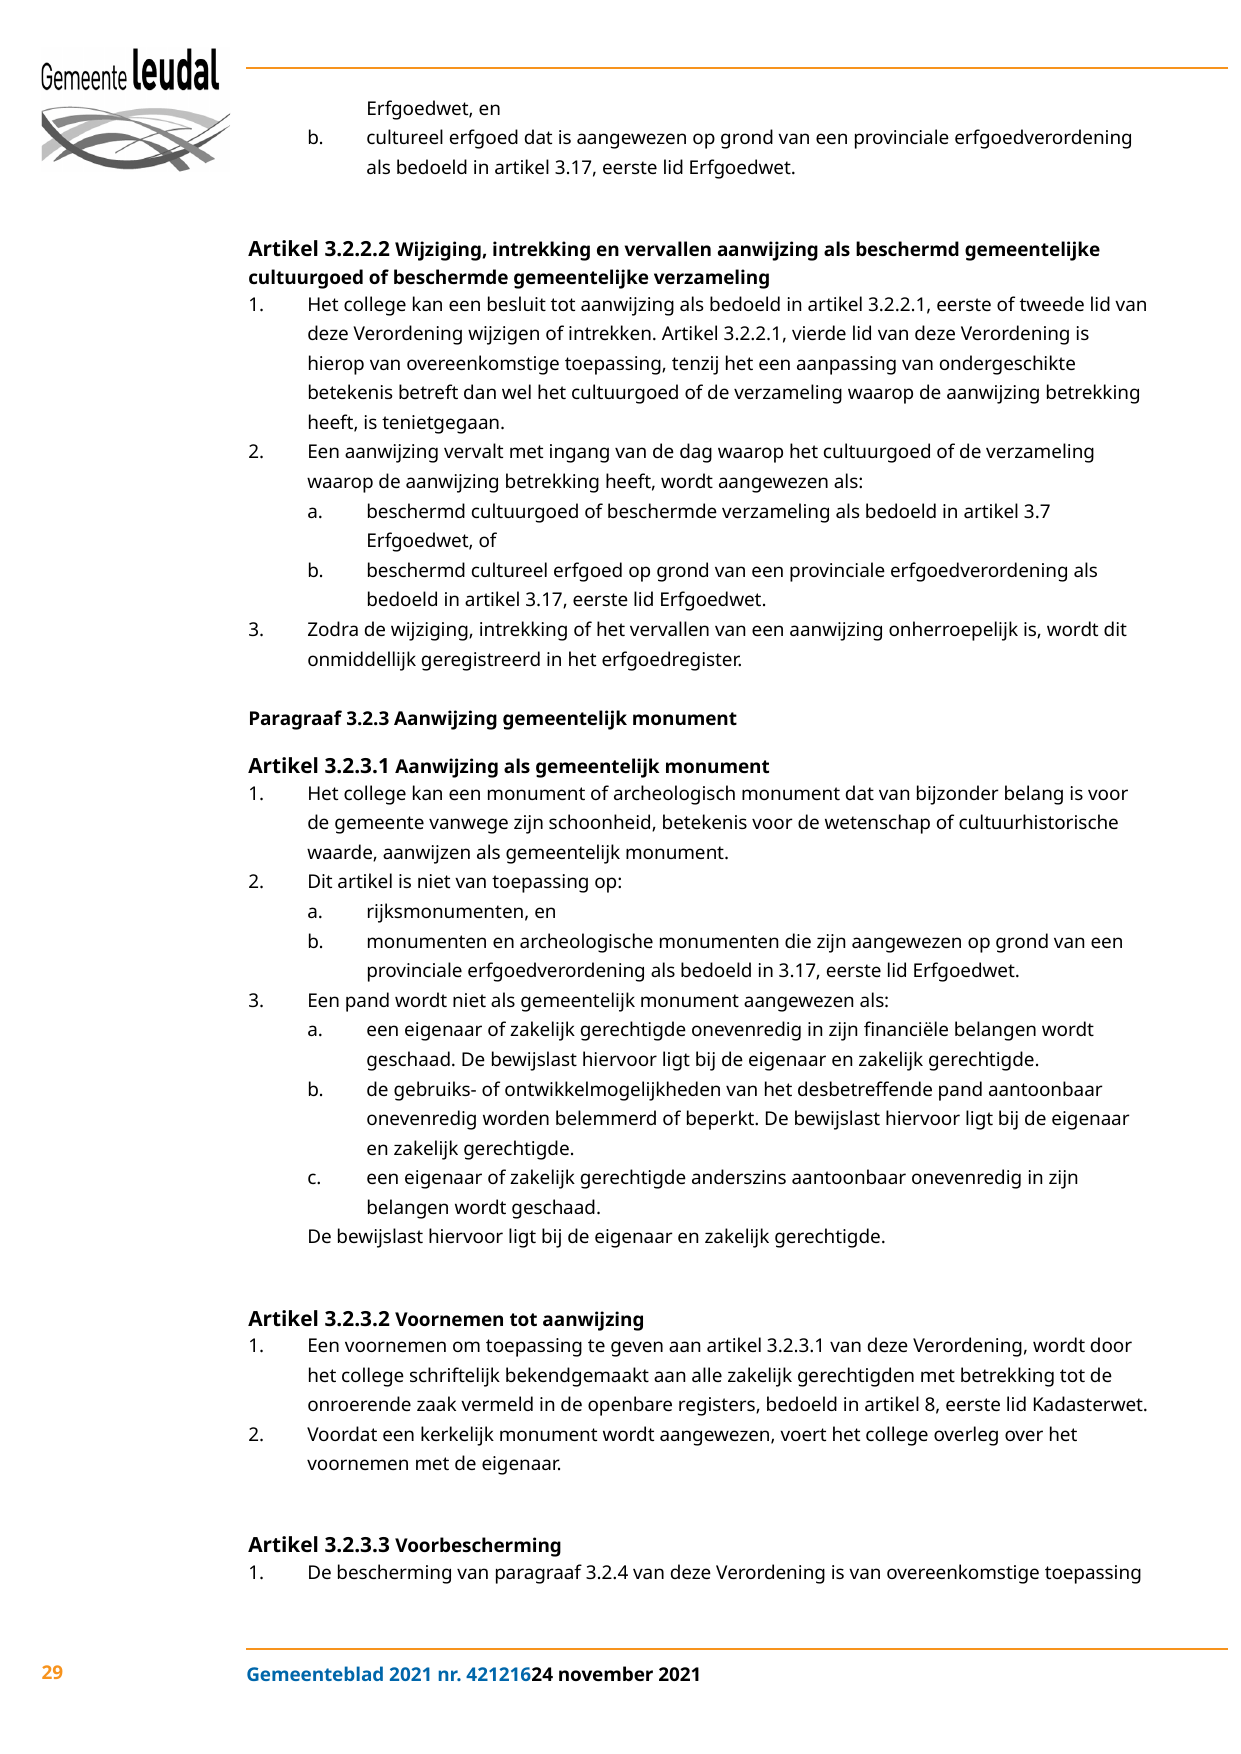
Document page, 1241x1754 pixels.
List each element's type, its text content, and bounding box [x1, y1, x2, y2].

list een eigenaar of zakelijk gerechtigde anderszins aantoonbaar onevenredig in zijn belangen wordt geschaad. [307, 1164, 1152, 1220]
list De bescherming van paragraaf 3.2.4 van deze Verordening is van overeenkomstige toepassing [248, 1559, 1152, 1585]
list Dit artikel is niet van toepassing op: [248, 869, 1152, 894]
list cultureel erfgoed dat is aangewezen op grond van een provinciale erfgoedverordening als bedoeld in artikel 3.17, eerste lid Erfgoedwet. [307, 124, 1152, 180]
list Voordat een kerkelijk monument wordt aangewezen, voert het college overleg over het voornemen met de eigenaar. [248, 1421, 1152, 1476]
list beschermd cultuurgoed of beschermde verzameling als bedoeld in artikel 3.7 Erfgoedwet, of [307, 498, 1152, 553]
list beschermd cultureel erfgoed op grond van een provinciale erfgoedverordening als bedoeld in artikel 3.17, eerste lid Erfgoedwet. [307, 557, 1152, 612]
text Artikel 3.2.3.3 Voorbescherming [248, 1531, 1152, 1559]
list Het college kan een monument of archeologisch monument dat van bijzonder belang is voor de gemeente vanwege zijn schoonheid, betekenis voor de wetenschap of cultuurhistorische waarde, aanwijzen als gemeentelijk monument. [248, 780, 1152, 865]
list Een pand wordt niet als gemeentelijk monument aangewezen als: [248, 987, 1152, 1013]
list Het college kan een besluit tot aanwijzing als bedoeld in artikel 3.2.2.1, eerste of tweede lid van deze Verordening wijzigen of intrekken. Artikel 3.2.2.1, vierde lid van deze Verordening is hierop van overeenkomstige toepassing, tenzij het een aanpassing van ondergeschikte betekenis betreft dan wel het cultuurgoed of de verzameling waarop de aanwijzing betrekking heeft, is tenietgegaan. [248, 291, 1152, 435]
list Een aanwijzing vervalt met ingang van de dag waarop het cultuurgoed of de verzameling waarop de aanwijzing betrekking heeft, wordt aangewezen als: [248, 439, 1152, 494]
text Artikel 3.2.2.2 Wijziging, intrekking en vervallen aanwijzing als beschermd gemeentelijke cultuurgoed of beschermde gemeentelijke verzameling [248, 234, 1152, 291]
list monumenten en archeologische monumenten die zijn aangewezen op grond van een provinciale erfgoedverordening als bedoeld in 3.17, eerste lid Erfgoedwet. [307, 928, 1152, 983]
list De bewijslast hiervoor ligt bij de eigenaar en zakelijk gerechtigde. [248, 1224, 1152, 1249]
list een eigenaar of zakelijk gerechtigde onevenredig in zijn financiële belangen wordt geschaad. De bewijslast hiervoor ligt bij de eigenaar en zakelijk gerechtigde. [307, 1017, 1152, 1072]
list Een voornemen om toepassing te geven aan artikel 3.2.3.1 van deze Verordening, wordt door het college schriftelijk bekendgemaakt aan alle zakelijk gerechtigden met betrekking tot de onroerende zaak vermeld in de openbare registers, bedoeld in artikel 8, eerste lid Kadasterwet. [248, 1332, 1152, 1417]
text Artikel 3.2.3.2 Voornemen tot aanwijzing [248, 1304, 1152, 1332]
list rijksmonumenten, en [307, 898, 1152, 924]
picture [41, 47, 231, 172]
text Artikel 3.2.3.1 Aanwijzing als gemeentelijk monument [248, 752, 1152, 780]
list de gebruiks- of ontwikkelmogelijkheden van het desbetreffende pand aantoonbaar onevenredig worden belemmerd of beperkt. De bewijslast hiervoor ligt bij de eigenaar en zakelijk gerechtigde. [307, 1076, 1152, 1161]
list Erfgoedwet, en [307, 95, 1152, 121]
text Paragraaf 3.2.3 Aanwijzing gemeentelijk monument [248, 705, 1152, 731]
list Zodra de wijziging, intrekking of het vervallen van een aanwijzing onherroepelijk is, wordt dit onmiddellijk geregistreerd in het erfgoedregister. [248, 616, 1152, 672]
